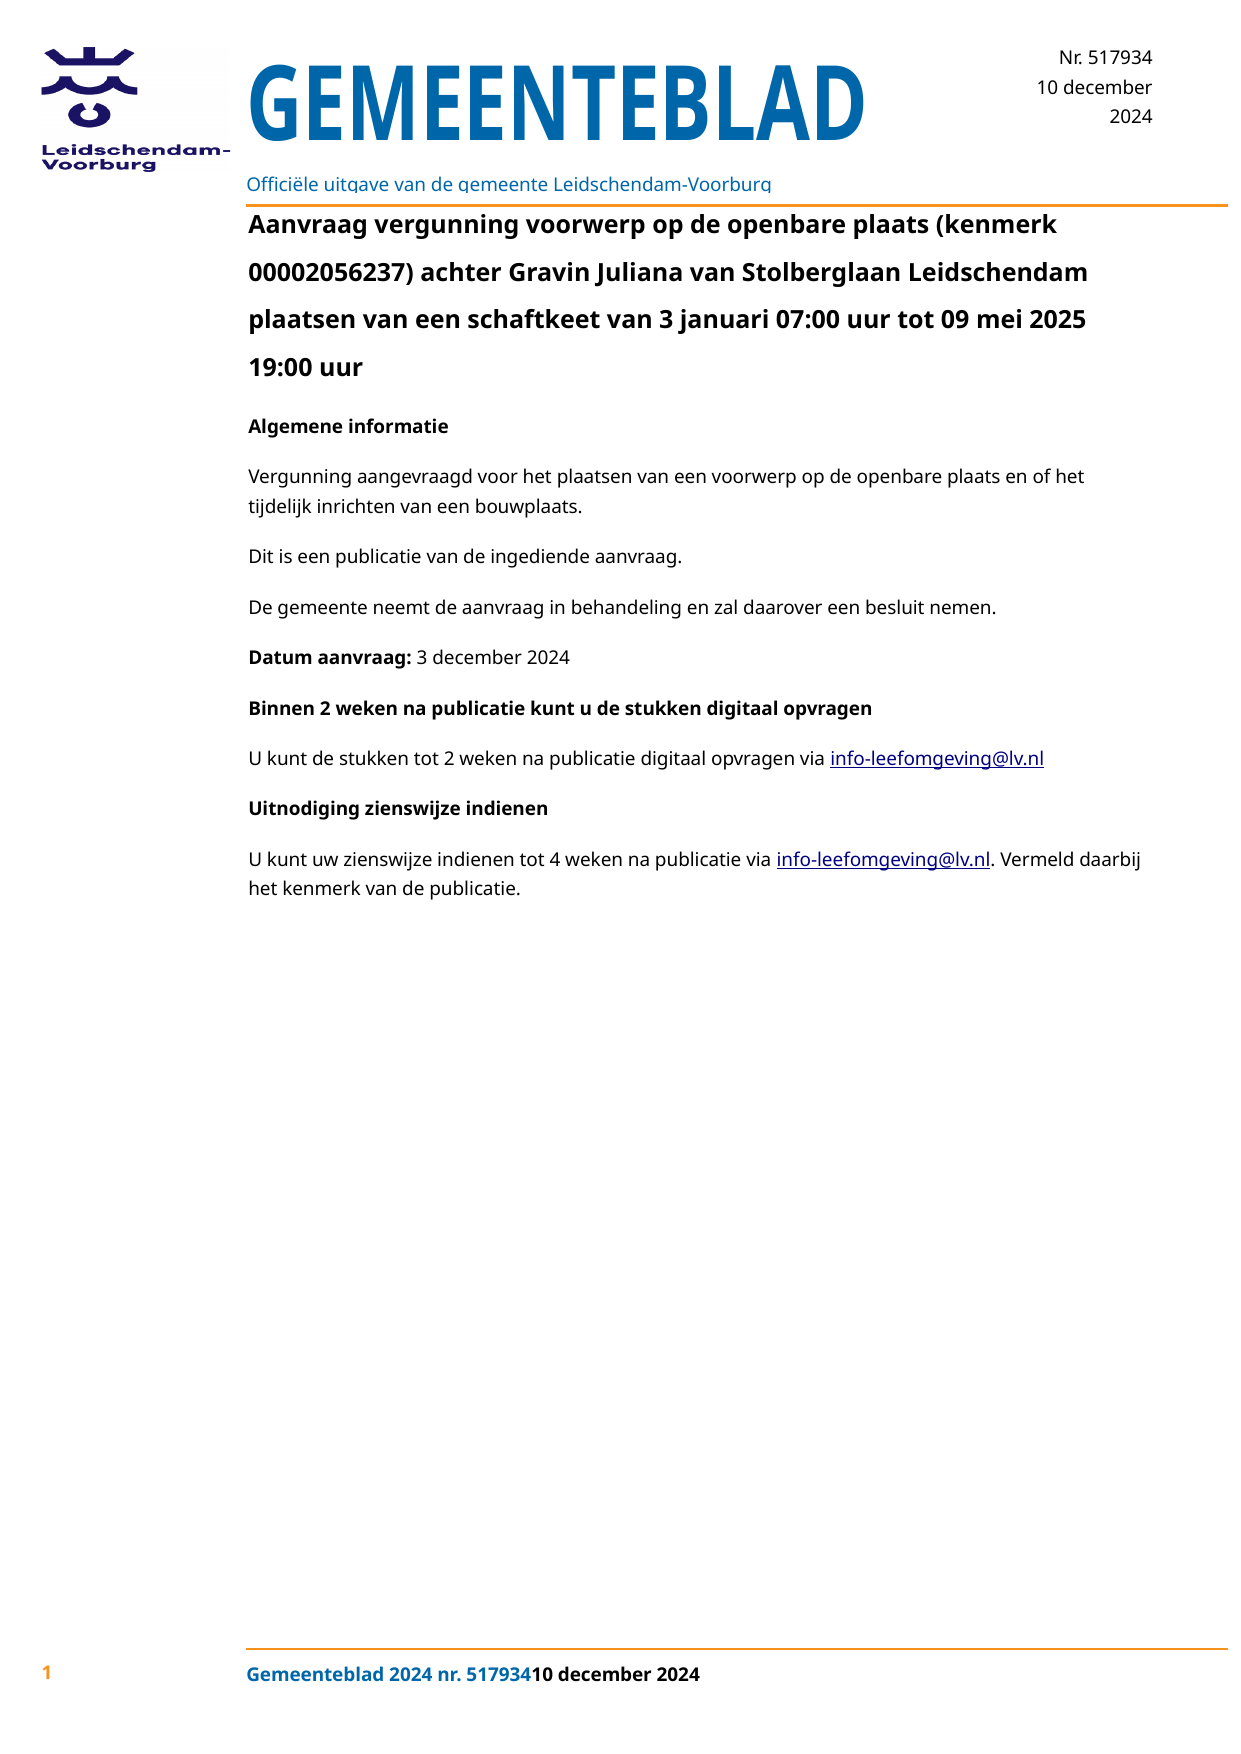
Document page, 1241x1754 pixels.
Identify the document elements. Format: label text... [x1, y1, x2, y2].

picture [41, 47, 231, 172]
text Binnen 2 weken na publicatie kunt u de stukken digitaal opvragen [248, 695, 1152, 721]
text Aanvraag vergunning voorwerp op de openbare plaats (kenmerk 00002056237) achter Gravin Juliana van Stolberglaan Leidschendam plaatsen van een schaftkeet van 3 januari 07:00 uur tot 09 mei 2025 19:00 uur [248, 207, 1152, 384]
text Vergunning aangevraagd voor het plaatsen van een voorwerp op de openbare plaats en of het tijdelijk inrichten van een bouwplaats. [248, 463, 1152, 519]
text U kunt de stukken tot 2 weken na publicatie digitaal opvragen via info-leefomgeving@lv.nl [248, 745, 1152, 771]
text De gemeente neemt de aanvraag in behandeling en zal daarover een besluit nemen. [248, 594, 1152, 620]
text Algemene informatie [248, 413, 1152, 439]
text U kunt uw zienswijze indienen tot 4 weken na publicatie via info-leefomgeving@lv.nl. Vermeld daarbij het kenmerk van de publicatie. [248, 846, 1152, 901]
text Datum aanvraag: 3 december 2024 [248, 644, 1152, 670]
text Uitnodiging zienswijze indienen [248, 796, 1152, 821]
text Dit is een publicatie van de ingediende aanvraag. [248, 543, 1152, 569]
